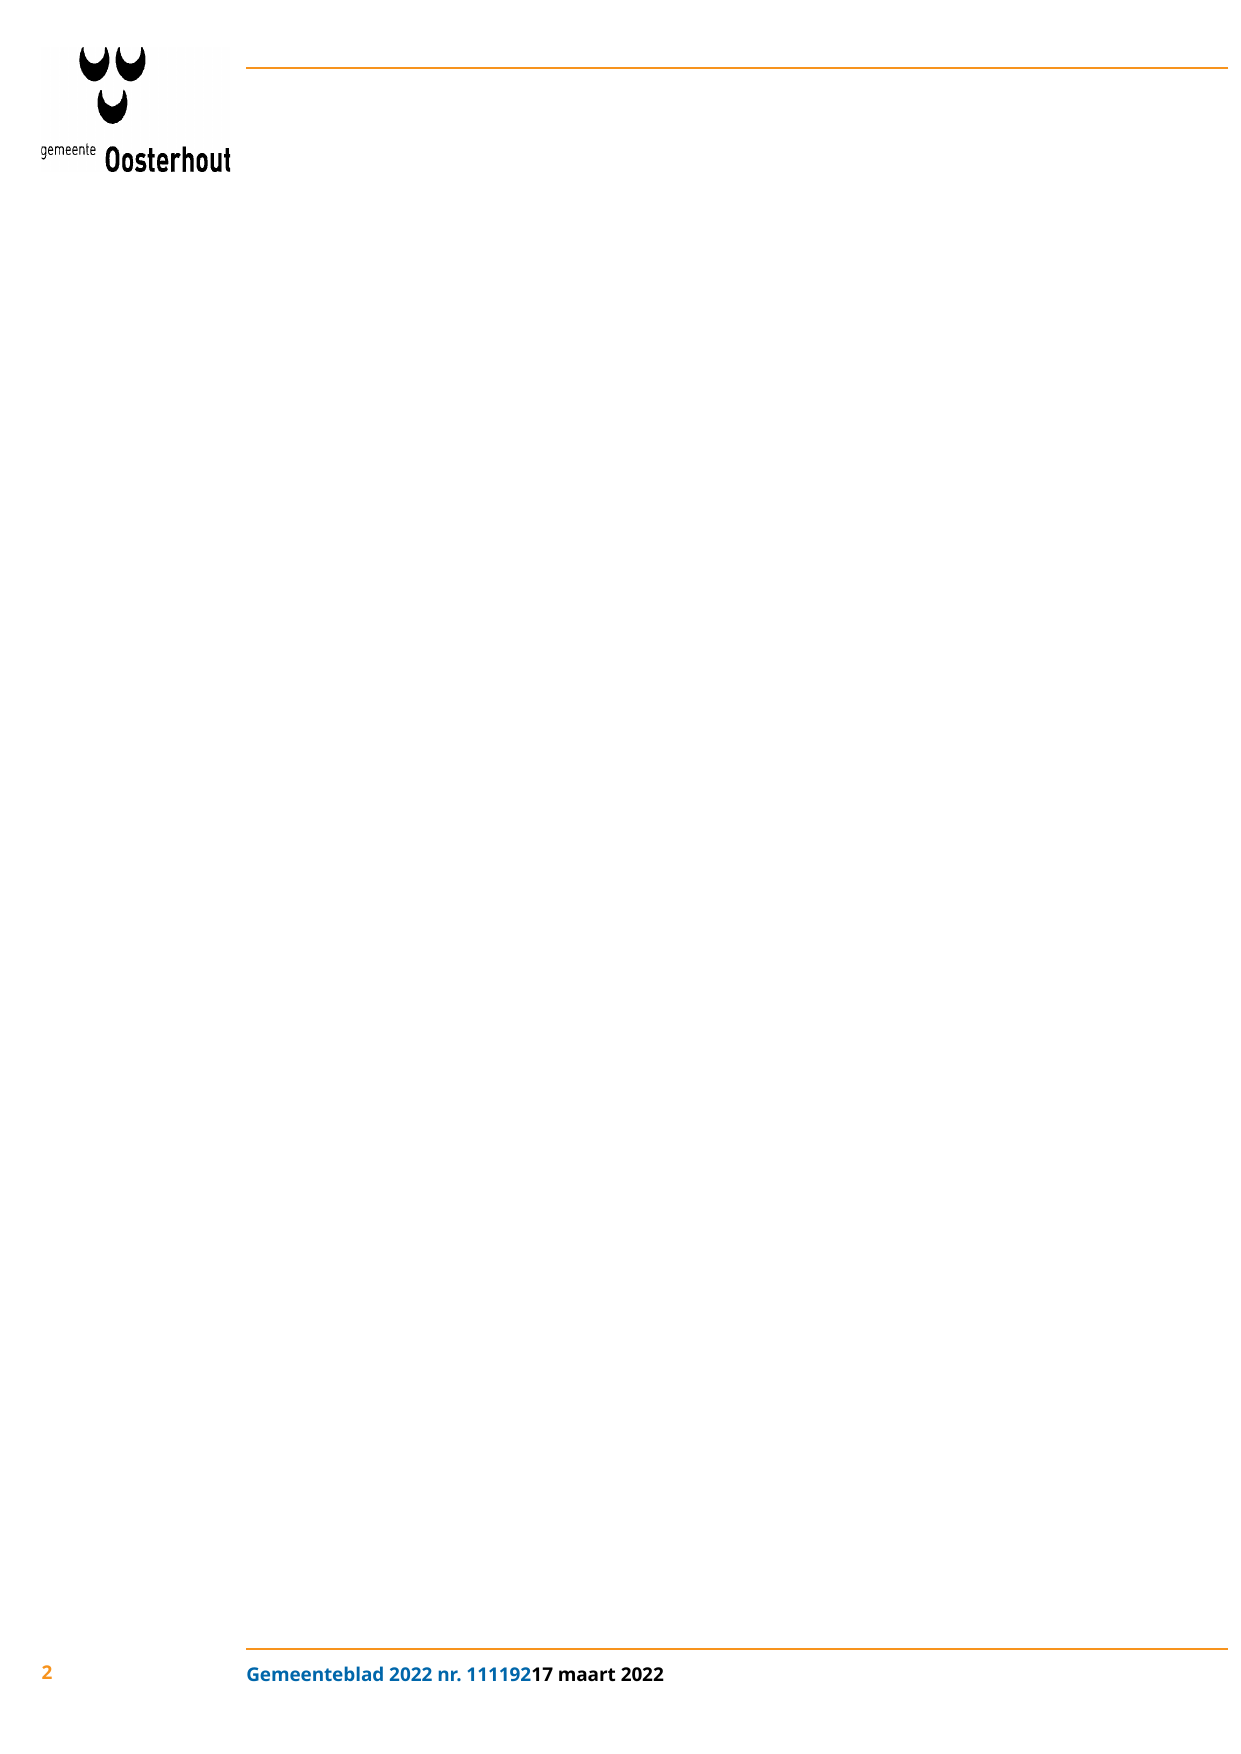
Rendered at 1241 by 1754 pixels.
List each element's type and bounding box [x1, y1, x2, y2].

picture [41, 47, 231, 172]
